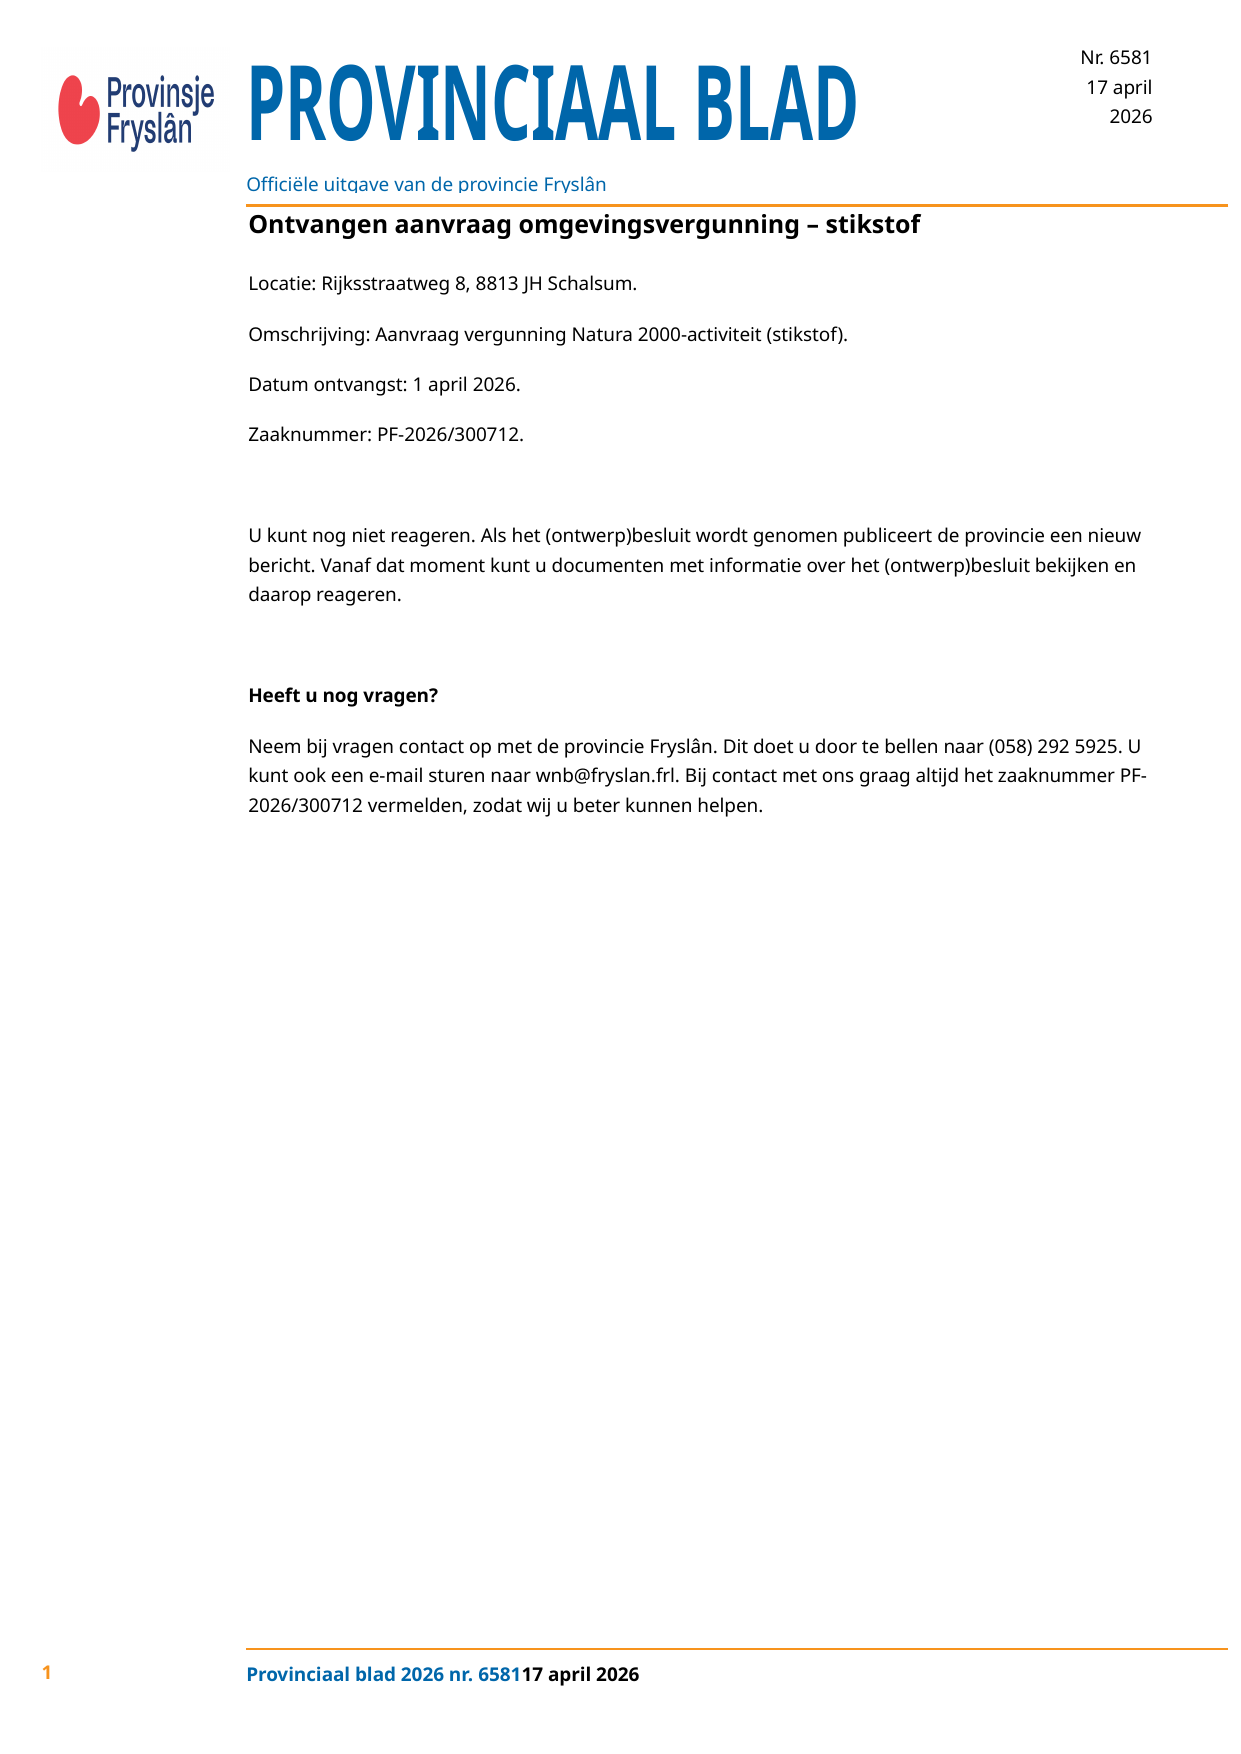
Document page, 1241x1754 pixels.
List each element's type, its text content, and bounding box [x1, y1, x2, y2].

text Zaaknummer: PF-2026/300712. [248, 422, 1152, 447]
text Datum ontvangst: 1 april 2026. [248, 371, 1152, 397]
picture [41, 47, 231, 172]
text Neem bij vragen contact op met de provincie Fryslân. Dit doet u door te bellen naar (058) 292 5925. U kunt ook een e-mail sturen naar wnb@fryslan.frl. Bij contact met ons graag altijd het zaaknummer PF-2026/300712 vermelden, zodat wij u beter kunnen helpen. [248, 733, 1152, 818]
text Heeft u nog vragen? [248, 682, 1152, 708]
text Locatie: Rijksstraatweg 8, 8813 JH Schalsum. [248, 270, 1152, 296]
text U kunt nog niet reageren. Als het (ontwerp)besluit wordt genomen publiceert de provincie een nieuw bericht. Vanaf dat moment kunt u documenten met informatie over het (ontwerp)besluit bekijken en daarop reageren. [248, 522, 1152, 607]
text Omschrijving: Aanvraag vergunning Natura 2000-activiteit (stikstof). [248, 321, 1152, 346]
text Ontvangen aanvraag omgevingsvergunning – stikstof [248, 207, 1152, 241]
